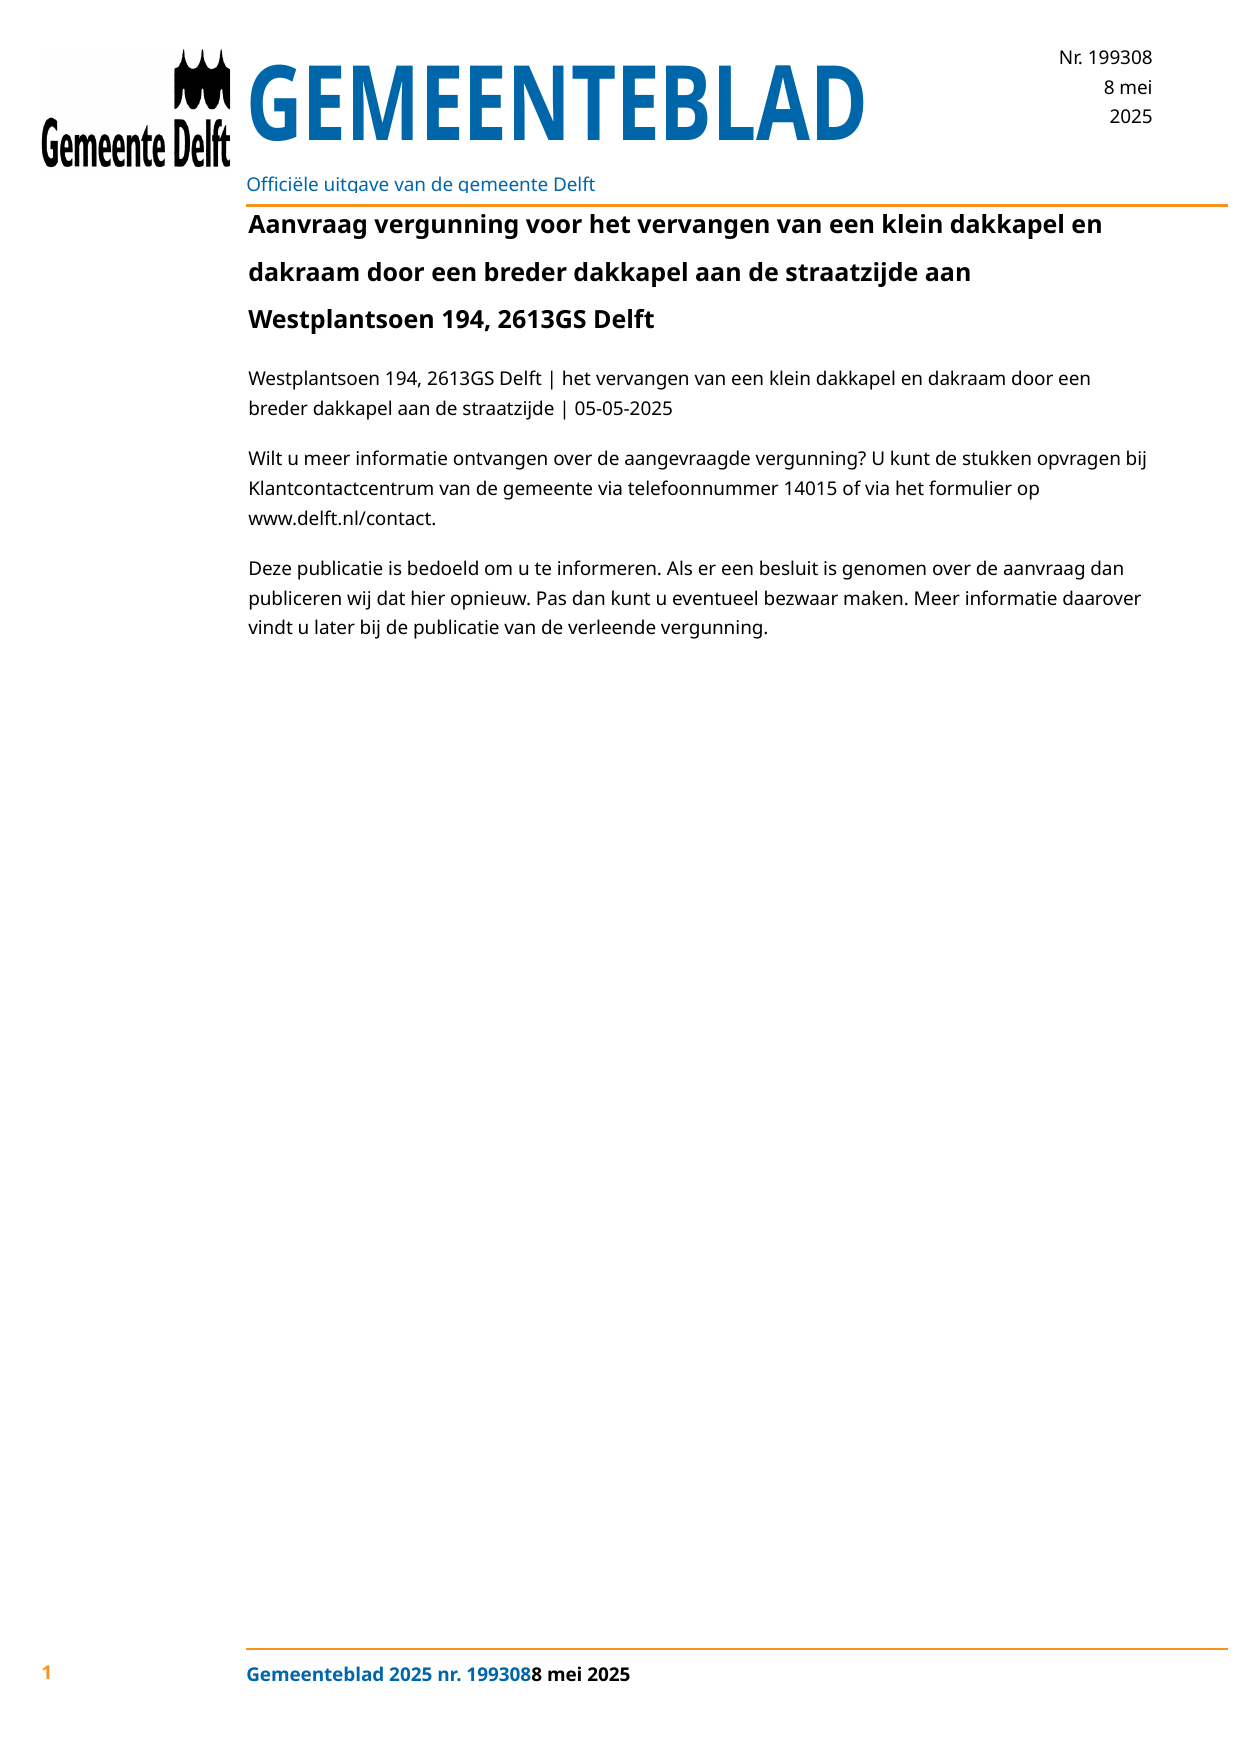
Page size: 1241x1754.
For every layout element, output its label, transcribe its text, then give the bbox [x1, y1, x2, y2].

text Wilt u meer informatie ontvangen over de aangevraagde vergunning? U kunt de stukken opvragen bij Klantcontactcentrum van de gemeente via telefoonnummer 14015 of via het formulier op www.delft.nl/contact. [248, 446, 1152, 530]
text Aanvraag vergunning voor het vervangen van een klein dakkapel en dakraam door een breder dakkapel aan de straatzijde aan Westplantsoen 194, 2613GS Delft [248, 207, 1152, 336]
picture [41, 47, 231, 172]
text Westplantsoen 194, 2613GS Delft | het vervangen van een klein dakkapel en dakraam door een breder dakkapel aan de straatzijde | 05-05-2025 [248, 366, 1152, 421]
text Deze publicatie is bedoeld om u te informeren. Als er een besluit is genomen over de aanvraag dan publiceren wij dat hier opnieuw. Pas dan kunt u eventueel bezwaar maken. Meer informatie daarover vindt u later bij de publicatie van de verleende vergunning. [248, 555, 1152, 640]
